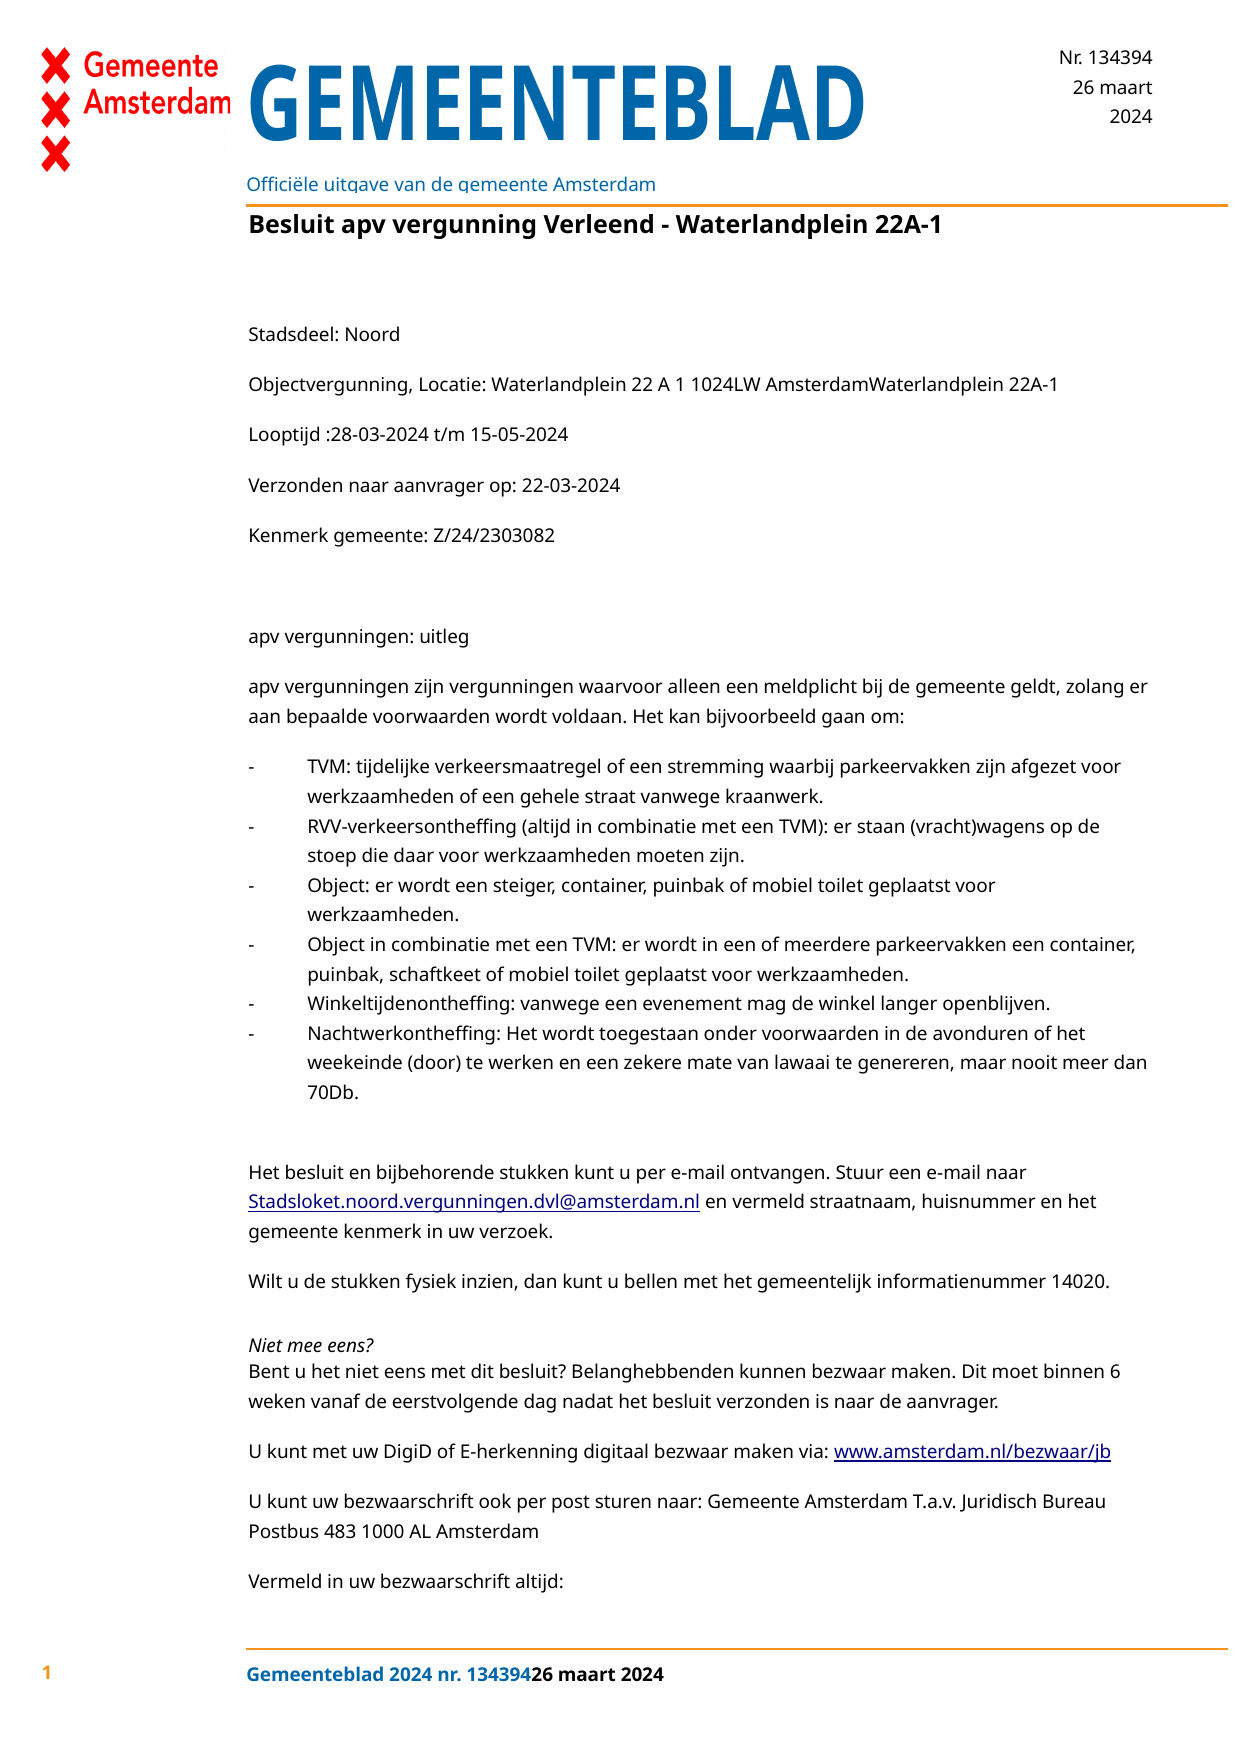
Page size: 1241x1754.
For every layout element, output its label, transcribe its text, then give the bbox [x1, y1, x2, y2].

text Vermeld in uw bezwaarschrift altijd: [248, 1569, 1152, 1594]
text Verzonden naar aanvrager op: 22-03-2024 [248, 472, 1152, 498]
text U kunt met uw DigiD of E-herkenning digitaal bezwaar maken via: www.amsterdam.nl/bezwaar/jb [248, 1438, 1152, 1464]
picture [41, 47, 231, 172]
text Het besluit en bijbehorende stukken kunt u per e-mail ontvangen. Stuur een e-mail naar Stadsloket.noord.vergunningen.dvl@amsterdam.nl en vermeld straatnaam, huisnummer en het gemeente kenmerk in uw verzoek. [248, 1159, 1152, 1244]
text Bent u het niet eens met dit besluit? Belanghebbenden kunnen bezwaar maken. Dit moet binnen 6 weken vanaf de eerstvolgende dag nadat het besluit verzonden is naar de aanvrager. [248, 1358, 1152, 1414]
text Looptijd :28-03-2024 t/m 15-05-2024 [248, 422, 1152, 447]
text Wilt u de stukken fysiek inzien, dan kunt u bellen met het gemeentelijk informatienummer 14020. [248, 1269, 1152, 1294]
text Stadsdeel: Noord [248, 321, 1152, 346]
list RVV-verkeersontheffing (altijd in combinatie met een TVM): er staan (vracht)wagens op de stoep die daar voor werkzaamheden moeten zijn. [248, 813, 1152, 868]
list Winkeltijdenontheffing: vanwege een evenement mag de winkel langer openblijven. [248, 990, 1152, 1016]
list Nachtwerkontheffing: Het wordt toegestaan onder voorwaarden in de avonduren of het weekeinde (door) te werken en een zekere mate van lawaai te genereren, maar nooit meer dan 70Db. [248, 1020, 1152, 1105]
text Niet mee eens? [248, 1333, 1152, 1358]
list Object: er wordt een steiger, container, puinbak of mobiel toilet geplaatst voor werkzaamheden. [248, 872, 1152, 927]
text apv vergunningen zijn vergunningen waarvoor alleen een meldplicht bij de gemeente geldt, zolang er aan bepaalde voorwaarden wordt voldaan. Het kan bijvoorbeeld gaan om: [248, 674, 1152, 729]
list Object in combinatie met een TVM: er wordt in een of meerdere parkeervakken een container, puinbak, schaftkeet of mobiel toilet geplaatst voor werkzaamheden. [248, 931, 1152, 986]
text U kunt uw bezwaarschrift ook per post sturen naar: Gemeente Amsterdam T.a.v. Juridisch Bureau Postbus 483 1000 AL Amsterdam [248, 1489, 1152, 1544]
text Objectvergunning, Locatie: Waterlandplein 22 A 1 1024LW AmsterdamWaterlandplein 22A-1 [248, 371, 1152, 397]
text Besluit apv vergunning Verleend - Waterlandplein 22A-1 [248, 207, 1152, 241]
list TVM: tijdelijke verkeersmaatregel of een stremming waarbij parkeervakken zijn afgezet voor werkzaamheden of een gehele straat vanwege kraanwerk. [248, 754, 1152, 809]
text apv vergunningen: uitleg [248, 623, 1152, 649]
text Kenmerk gemeente: Z/24/2303082 [248, 522, 1152, 548]
